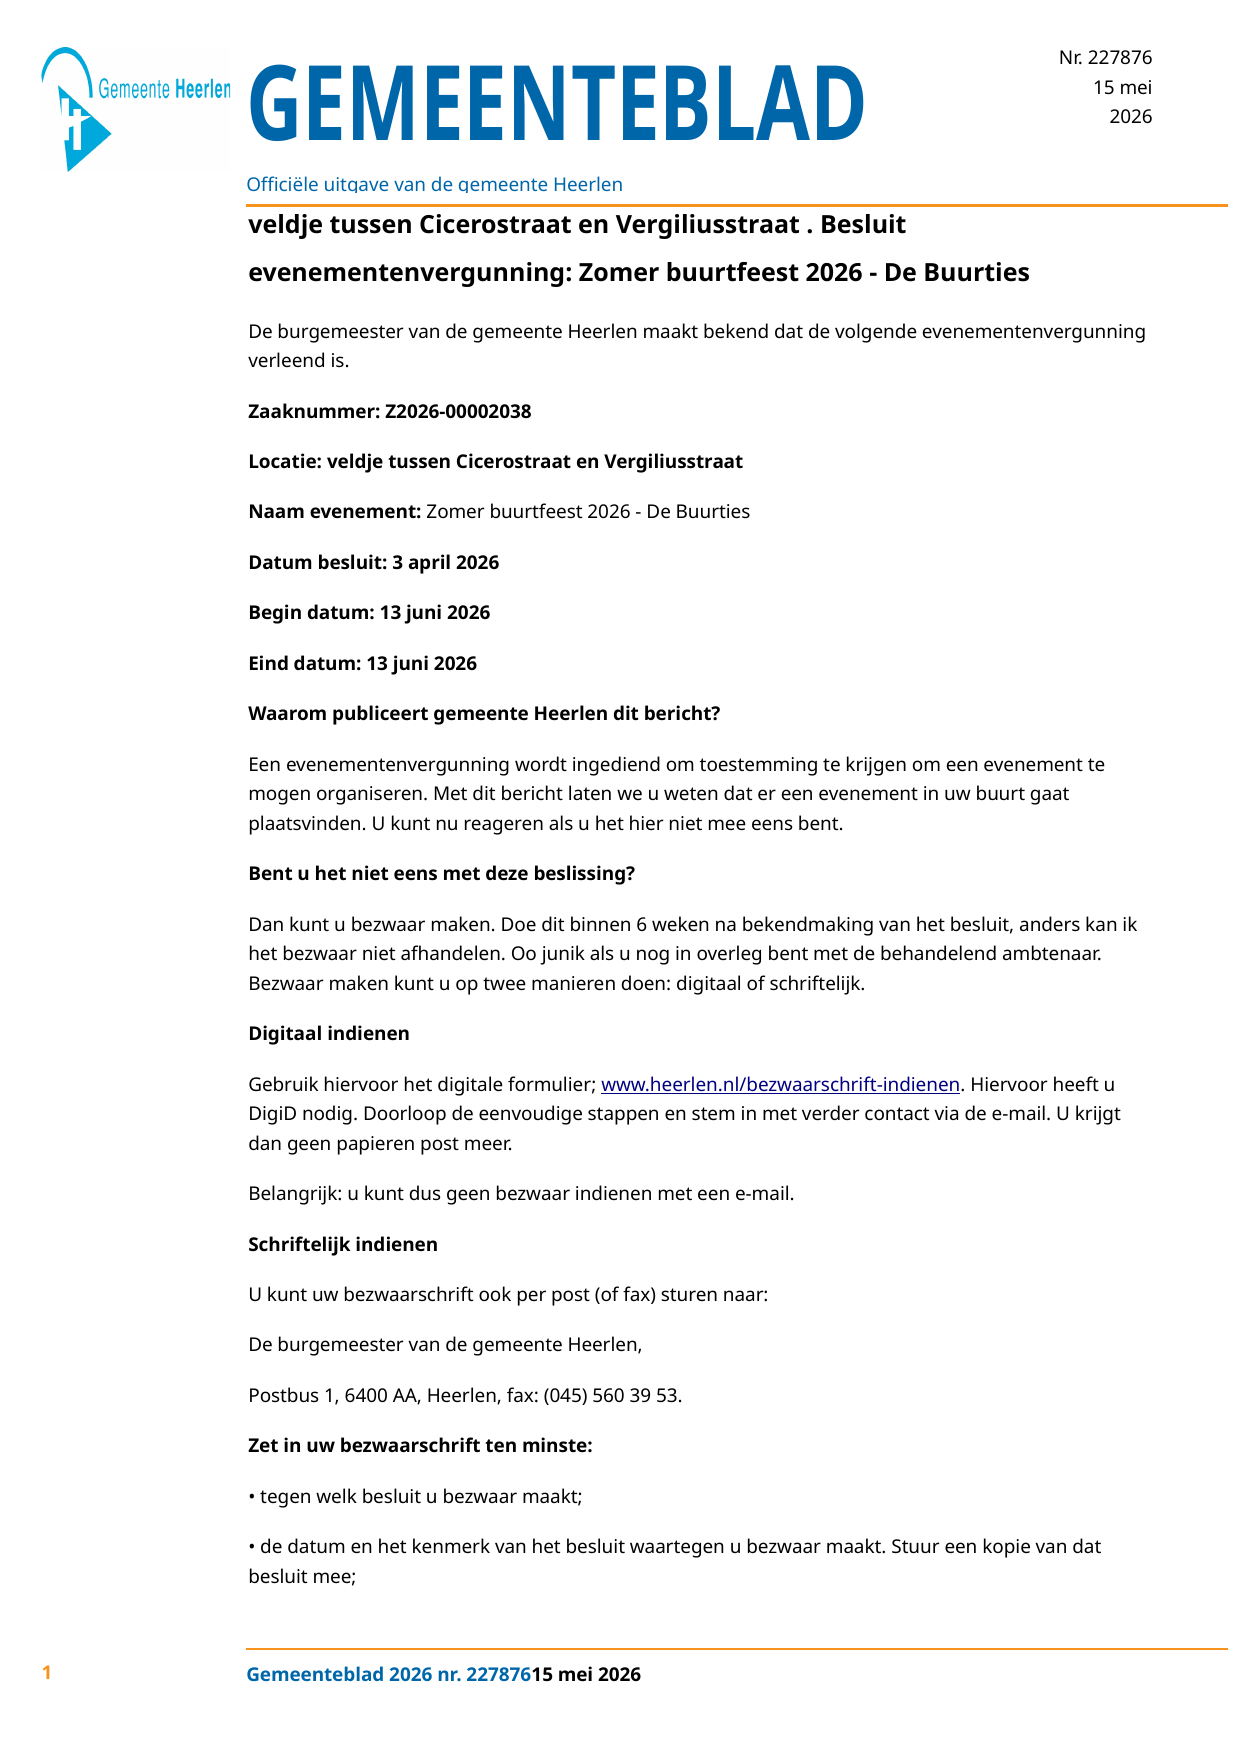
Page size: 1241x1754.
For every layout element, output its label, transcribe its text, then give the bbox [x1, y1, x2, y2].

text Bent u het niet eens met deze beslissing? [248, 860, 1152, 886]
text Eind datum: 13 juni 2026 [248, 650, 1152, 676]
text Zaaknummer: Z2026-00002038 [248, 398, 1152, 424]
text U kunt uw bezwaarschrift ook per post (of fax) sturen naar: [248, 1281, 1152, 1307]
text Waarom publiceert gemeente Heerlen dit bericht? [248, 700, 1152, 726]
text De burgemeester van de gemeente Heerlen, [248, 1332, 1152, 1357]
text De burgemeester van de gemeente Heerlen maakt bekend dat de volgende evenementenvergunning verleend is. [248, 318, 1152, 373]
text Schriftelijk indienen [248, 1231, 1152, 1257]
text Gebruik hiervoor het digitale formulier; www.heerlen.nl/bezwaarschrift-indienen. Hiervoor heeft u DigiD nodig. Doorloop de eenvoudige stappen en stem in met verder contact via de e-mail. U krijgt dan geen papieren post meer. [248, 1071, 1152, 1156]
text Dan kunt u bezwaar maken. Doe dit binnen 6 weken na bekendmaking van het besluit, anders kan ik het bezwaar niet afhandelen. Oo junik als u nog in overleg bent met de behandelend ambtenaar. Bezwaar maken kunt u op twee manieren doen: digitaal of schriftelijk. [248, 911, 1152, 996]
text Zet in uw bezwaarschrift ten minste: [248, 1432, 1152, 1458]
picture [41, 47, 59, 70]
text veldje tussen Cicerostraat en Vergiliusstraat . Besluit evenementenvergunning: Zomer buurtfeest 2026 - De Buurties [248, 207, 1152, 288]
text Digitaal indienen [248, 1020, 1152, 1046]
text • de datum en het kenmerk van het besluit waartegen u bezwaar maakt. Stuur een kopie van dat besluit mee; [248, 1533, 1152, 1589]
text Belangrijk: u kunt dus geen bezwaar indienen met een e-mail. [248, 1180, 1152, 1206]
text Begin datum: 13 juni 2026 [248, 599, 1152, 625]
text • tegen welk besluit u bezwaar maakt; [248, 1483, 1152, 1509]
text Postbus 1, 6400 AA, Heerlen, fax: (045) 560 39 53. [248, 1382, 1152, 1408]
text Een evenementenvergunning wordt ingediend om toestemming te krijgen om een evenement te mogen organiseren. Met dit bericht laten we u weten dat er een evenement in uw buurt gaat plaatsvinden. U kunt nu reageren als u het hier niet mee eens bent. [248, 751, 1152, 836]
text Locatie: veldje tussen Cicerostraat en Vergiliusstraat [248, 448, 1152, 474]
text Datum besluit: 3 april 2026 [248, 549, 1152, 575]
text Naam evenement: Zomer buurtfeest 2026 - De Buurties [248, 499, 1152, 524]
picture [41, 47, 231, 172]
